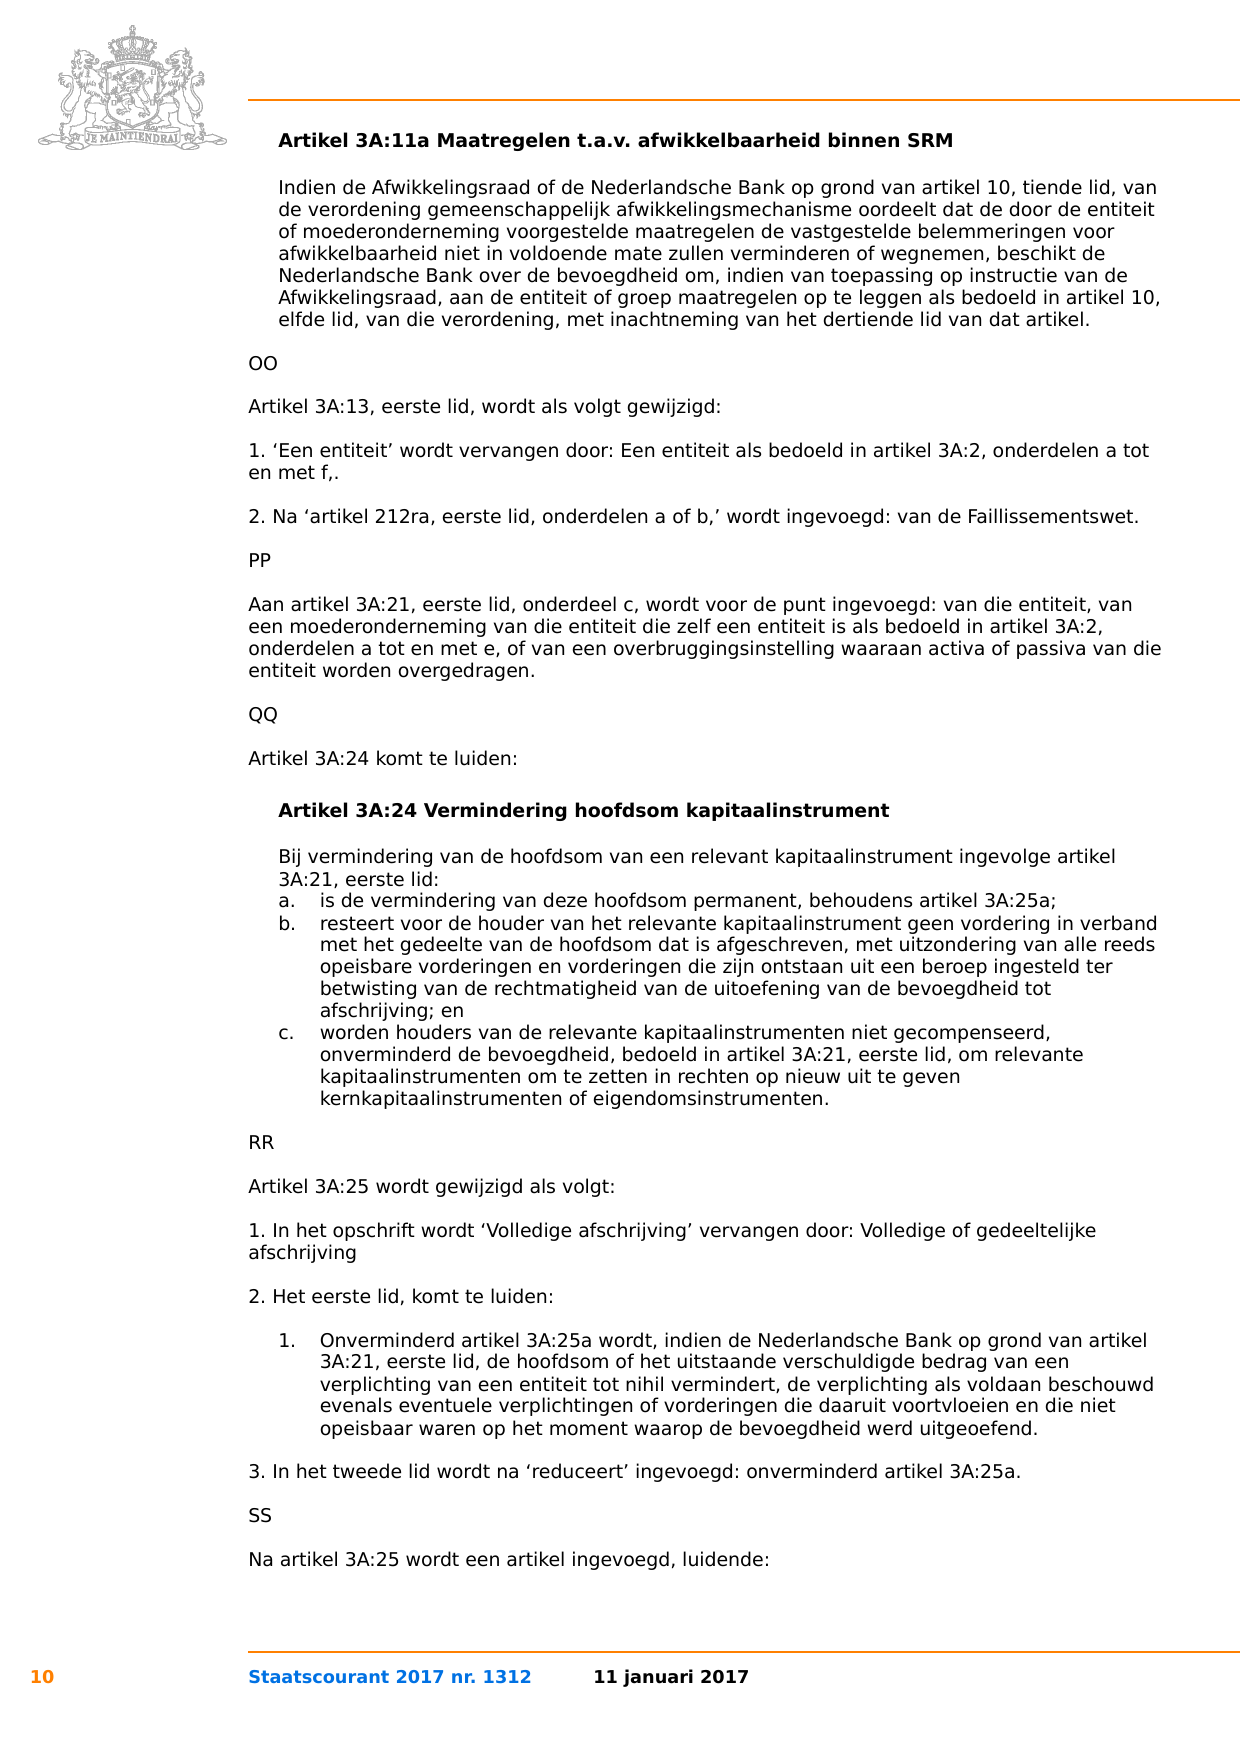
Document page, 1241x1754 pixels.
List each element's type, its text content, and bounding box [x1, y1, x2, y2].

text 1. Onverminderd artikel 3A:25a wordt, indien de Nederlandsche Bank op grond van artikel 3A:21, eerste lid, de hoofdsom of het uitstaande verschuldigde bedrag van een verplichting van een entiteit tot nihil vermindert, de verplichting als voldaan beschouwd evenals eventuele verplichtingen of vorderingen die daaruit voortvloeien en die niet opeisbaar waren op het moment waarop de bevoegdheid werd uitgeoefend. [278, 1329, 1163, 1439]
text Bij vermindering van de hoofdsom van een relevant kapitaalinstrument ingevolge artikel 3A:21, eerste lid: [278, 846, 1163, 890]
text Indien de Afwikkelingsraad of de Nederlandsche Bank op grond van artikel 10, tiende lid, van de verordening gemeenschappelijk afwikkelingsmechanisme oordeelt dat de door de entiteit of moederonderneming voorgestelde maatregelen de vastgestelde belemmeringen voor afwikkelbaarheid niet in voldoende mate zullen verminderen of wegnemen, beschikt de Nederlandsche Bank over de bevoegdheid om, indien van toepassing op instructie van de Afwikkelingsraad, aan de entiteit of groep maatregelen op te leggen als bedoeld in artikel 10, elfde lid, van die verordening, met inachtneming van het dertiende lid van dat artikel. [278, 177, 1163, 331]
picture [38, 25, 227, 150]
text QQ [248, 704, 1163, 726]
text 2. Na ‘artikel 212ra, eerste lid, onderdelen a of b,’ wordt ingevoegd: van de Faillissementswet. [248, 506, 1163, 528]
text 2. Het eerste lid, komt te luiden: [248, 1286, 1163, 1308]
text RR [248, 1132, 1163, 1154]
text OO [248, 353, 1163, 374]
text 3. In het tweede lid wordt na ‘reduceert’ ingevoegd: onverminderd artikel 3A:25a. [248, 1461, 1163, 1483]
text c. worden houders van de relevante kapitaalinstrumenten niet gecompenseerd, onverminderd de bevoegdheid, bedoeld in artikel 3A:21, eerste lid, om relevante kapitaalinstrumenten om te zetten in rechten op nieuw uit te geven kernkapitaalinstrumenten of eigendomsinstrumenten. [278, 1022, 1163, 1110]
subtitle Artikel 3A:11a Maatregelen t.a.v. afwikkelbaarheid binnen SRM [278, 130, 1163, 152]
text Artikel 3A:25 wordt gewijzigd als volgt: [248, 1176, 1163, 1198]
text PP [248, 550, 1163, 572]
text SS [248, 1505, 1163, 1527]
text b. resteert voor de houder van het relevante kapitaalinstrument geen vordering in verband met het gedeelte van de hoofdsom dat is afgeschreven, met uitzondering van alle reeds opeisbare vorderingen en vorderingen die zijn ontstaan uit een beroep ingesteld ter betwisting van de rechtmatigheid van de uitoefening van de bevoegdheid tot afschrijving; en [278, 912, 1163, 1022]
subtitle Artikel 3A:24 Vermindering hoofdsom kapitaalinstrument [278, 799, 1163, 821]
text 1. In het opschrift wordt ‘Volledige afschrijving’ vervangen door: Volledige of gedeeltelijke afschrijving [248, 1220, 1163, 1264]
text Artikel 3A:24 komt te luiden: [248, 747, 1163, 769]
text 1. ‘Een entiteit’ wordt vervangen door: Een entiteit als bedoeld in artikel 3A:2, onderdelen a tot en met f,. [248, 440, 1163, 484]
text a. is de vermindering van deze hoofdsom permanent, behoudens artikel 3A:25a; [278, 890, 1163, 912]
text Na artikel 3A:25 wordt een artikel ingevoegd, luidende: [248, 1549, 1163, 1571]
text Artikel 3A:13, eerste lid, wordt als volgt gewijzigd: [248, 396, 1163, 418]
text Aan artikel 3A:21, eerste lid, onderdeel c, wordt voor de punt ingevoegd: van die entiteit, van een moederonderneming van die entiteit die zelf een entiteit is als bedoeld in artikel 3A:2, onderdelen a tot en met e, of van een overbruggingsinstelling waaraan activa of passiva van die entiteit worden overgedragen. [248, 594, 1163, 682]
